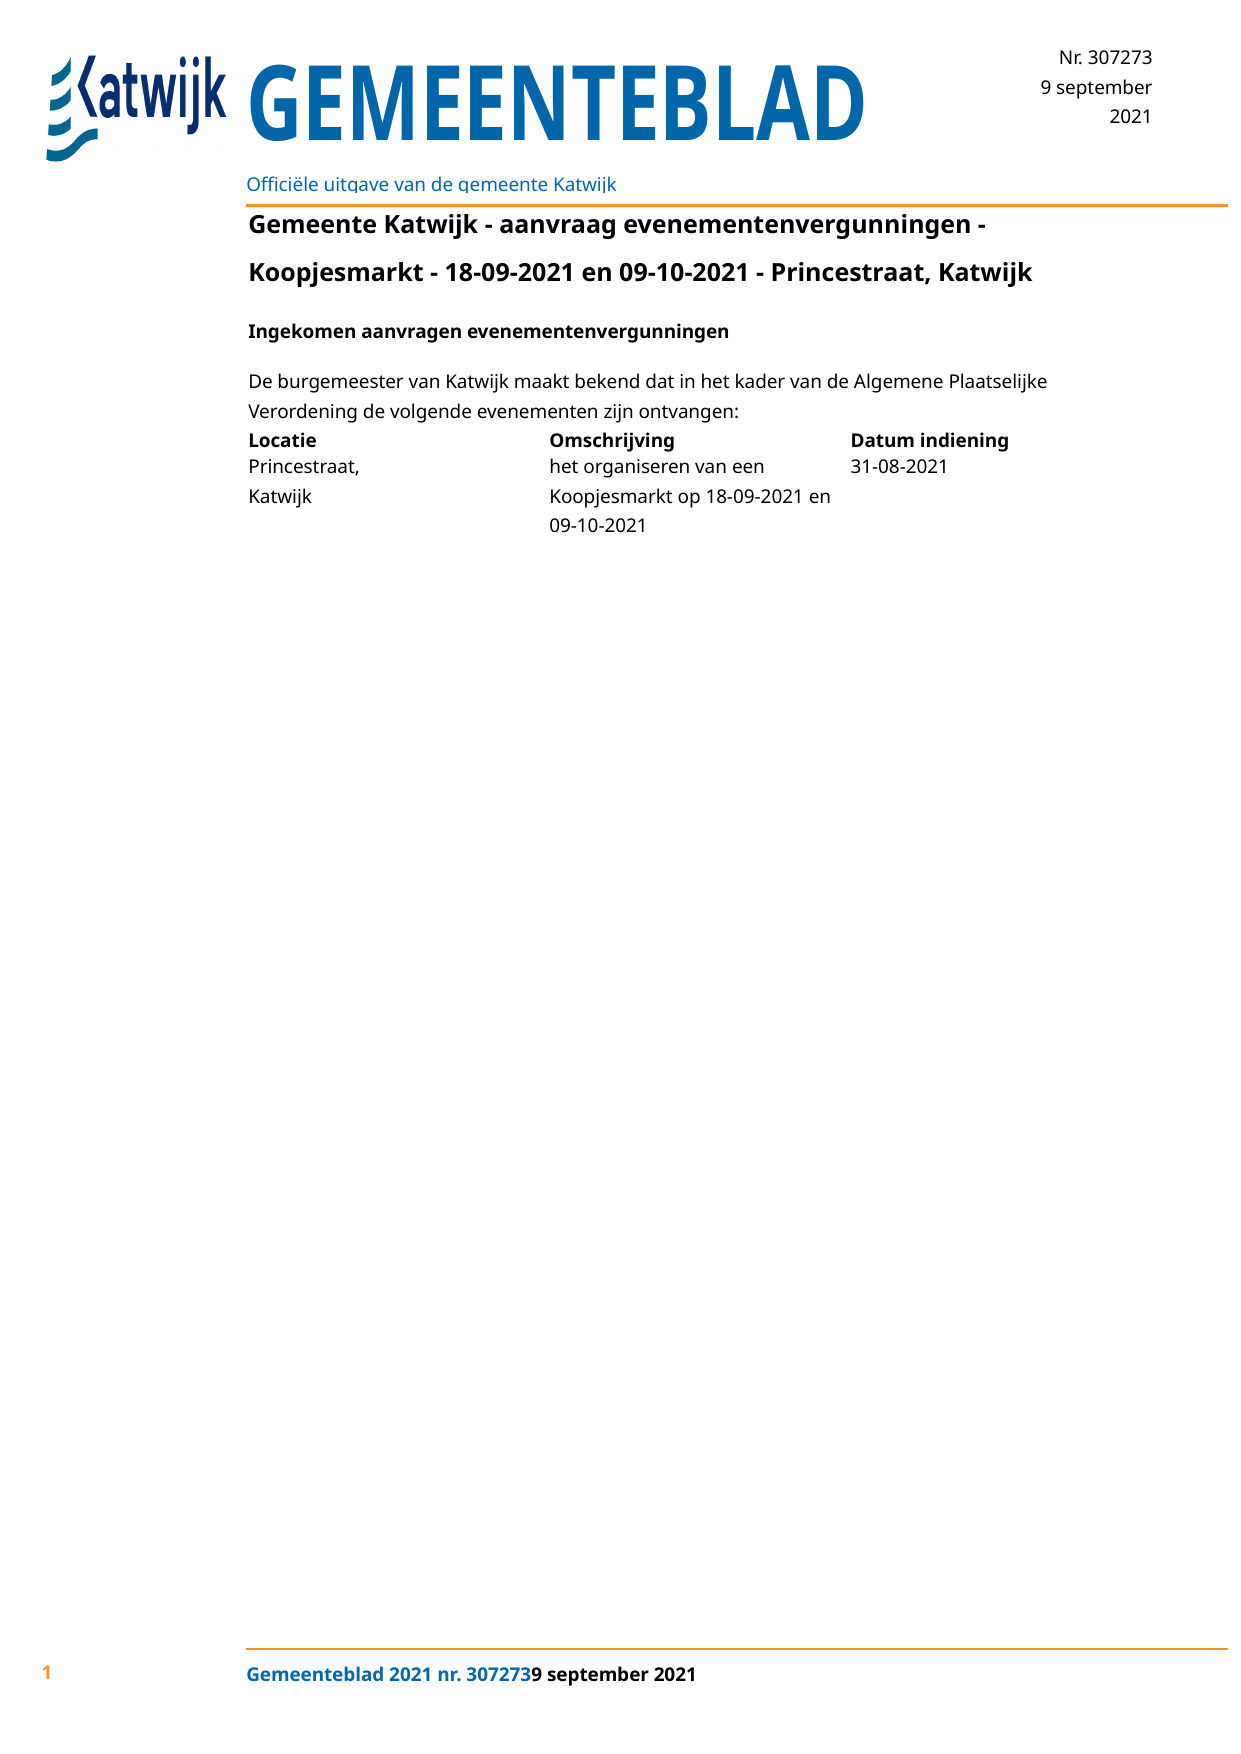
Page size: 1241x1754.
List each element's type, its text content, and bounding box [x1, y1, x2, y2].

table_cell 31-08-2021 [850, 453, 1152, 538]
table_header Locatie [248, 428, 549, 453]
table_header Omschrijving [549, 428, 850, 453]
picture [41, 47, 231, 172]
text De burgemeester van Katwijk maakt bekend dat in het kader van de Algemene Plaatselijke Verordening de volgende evenementen zijn ontvangen: [248, 368, 1152, 424]
table_cell het organiseren van een Koopjesmarkt op 18-09-2021 en 09-10-2021 [549, 453, 850, 538]
text Gemeente Katwijk - aanvraag evenementenvergunningen - Koopjesmarkt - 18-09-2021 en 09-10-2021 - Princestraat, Katwijk [248, 207, 1152, 288]
table_cell Princestraat, Katwijk [248, 453, 549, 538]
table_header Datum indiening [850, 428, 1152, 453]
text Ingekomen aanvragen evenementenvergunningen [248, 318, 1152, 344]
